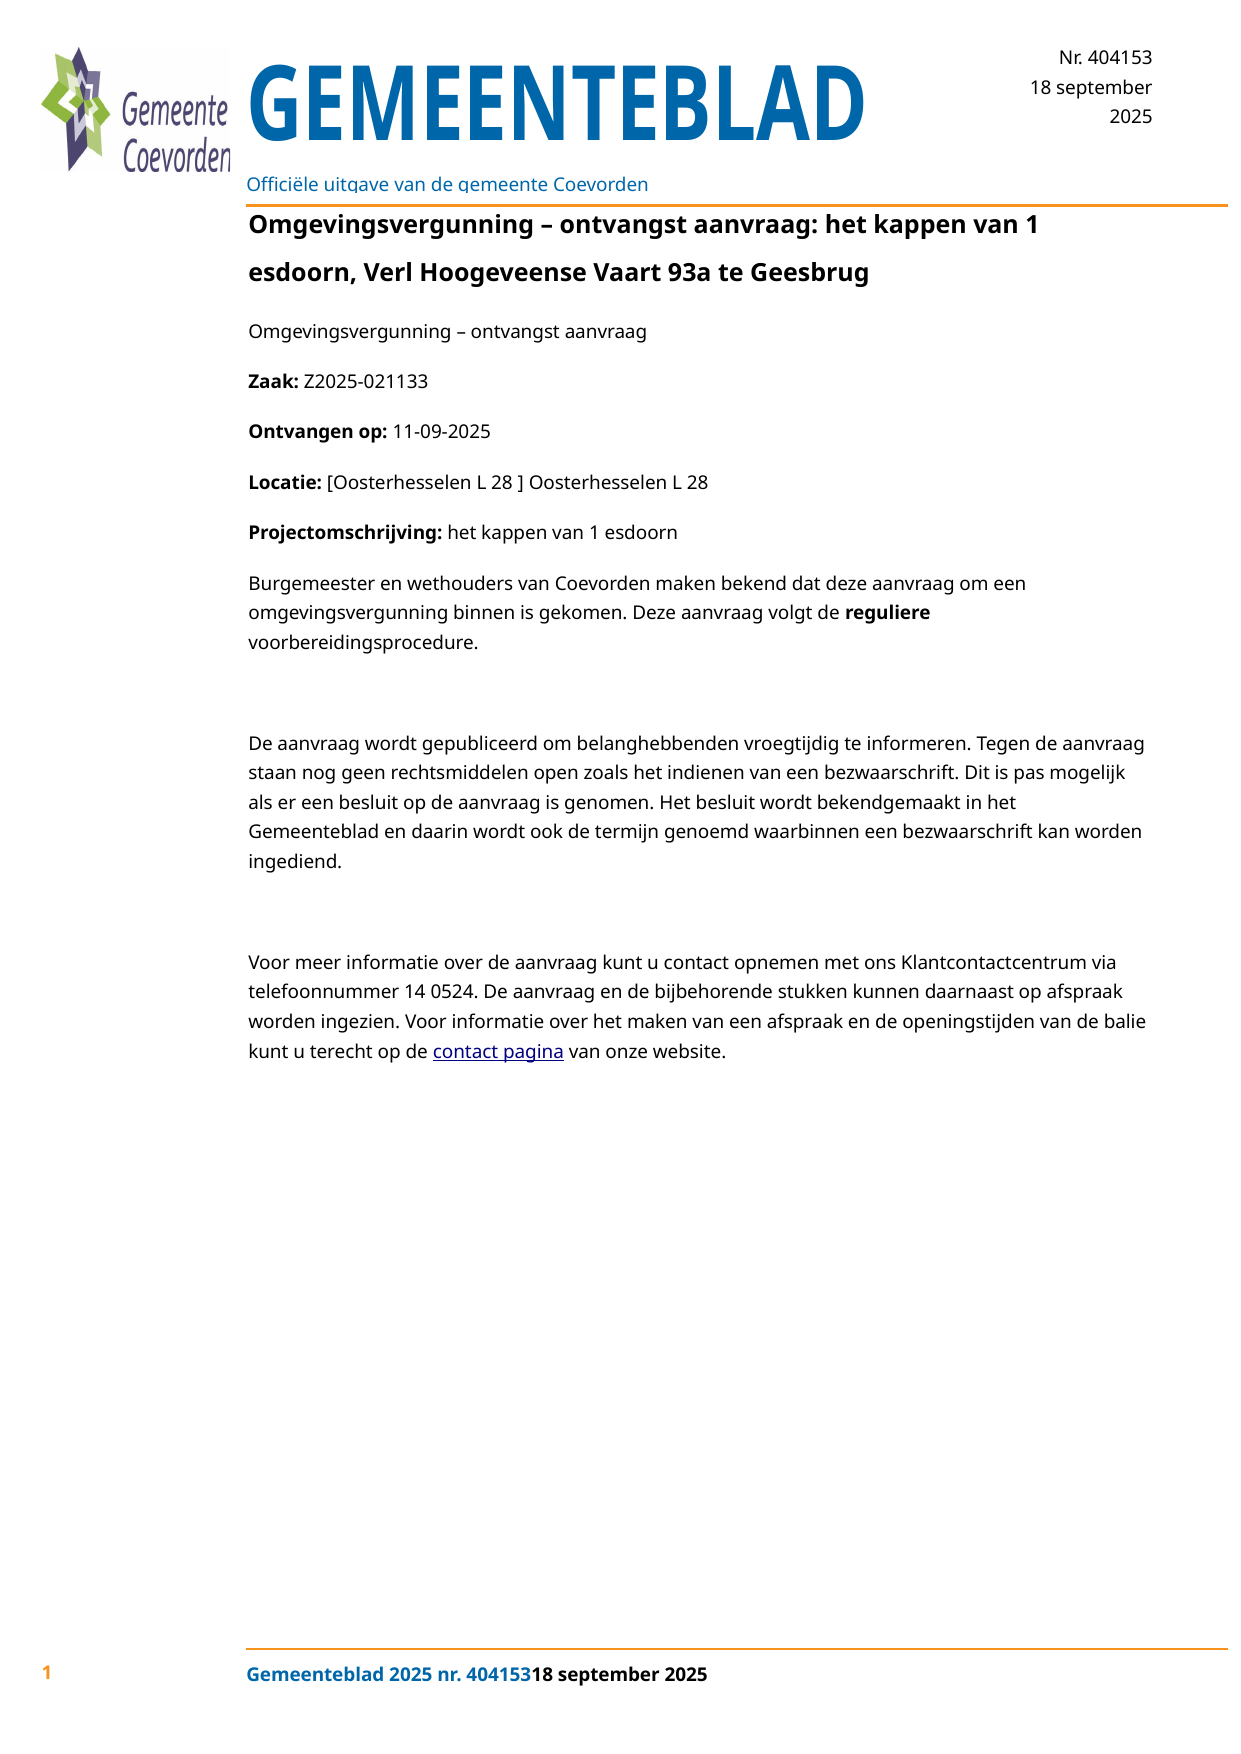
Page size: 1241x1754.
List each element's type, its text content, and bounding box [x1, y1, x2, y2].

text Projectomschrijving: het kappen van 1 esdoorn [248, 519, 1152, 545]
picture [41, 47, 231, 172]
text Voor meer informatie over de aanvraag kunt u contact opnemen met ons Klantcontactcentrum via telefoonnummer 14 0524. De aanvraag en de bijbehorende stukken kunnen daarnaast op afspraak worden ingezien. Voor informatie over het maken van een afspraak en de openingstijden van de balie kunt u terecht op de contact pagina van onze website. [248, 949, 1152, 1064]
text Burgemeester en wethouders van Coevorden maken bekend dat deze aanvraag om een omgevingsvergunning binnen is gekomen. Deze aanvraag volgt de reguliere voorbereidingsprocedure. [248, 570, 1152, 655]
text De aanvraag wordt gepubliceerd om belanghebbenden vroegtijdig te informeren. Tegen de aanvraag staan nog geen rechtsmiddelen open zoals het indienen van een bezwaarschrift. Dit is pas mogelijk als er een besluit op de aanvraag is genomen. Het besluit wordt bekendgemaakt in het Gemeenteblad en daarin wordt ook de termijn genoemd waarbinnen een bezwaarschrift kan worden ingediend. [248, 730, 1152, 874]
text Ontvangen op: 11-09-2025 [248, 419, 1152, 444]
text Omgevingsvergunning – ontvangst aanvraag: het kappen van 1 esdoorn, Verl Hoogeveense Vaart 93a te Geesbrug [248, 207, 1152, 288]
text Locatie: [Oosterhesselen L 28 ] Oosterhesselen L 28 [248, 469, 1152, 495]
text Zaak: Z2025-021133 [248, 368, 1152, 394]
text Omgevingsvergunning – ontvangst aanvraag [248, 318, 1152, 344]
